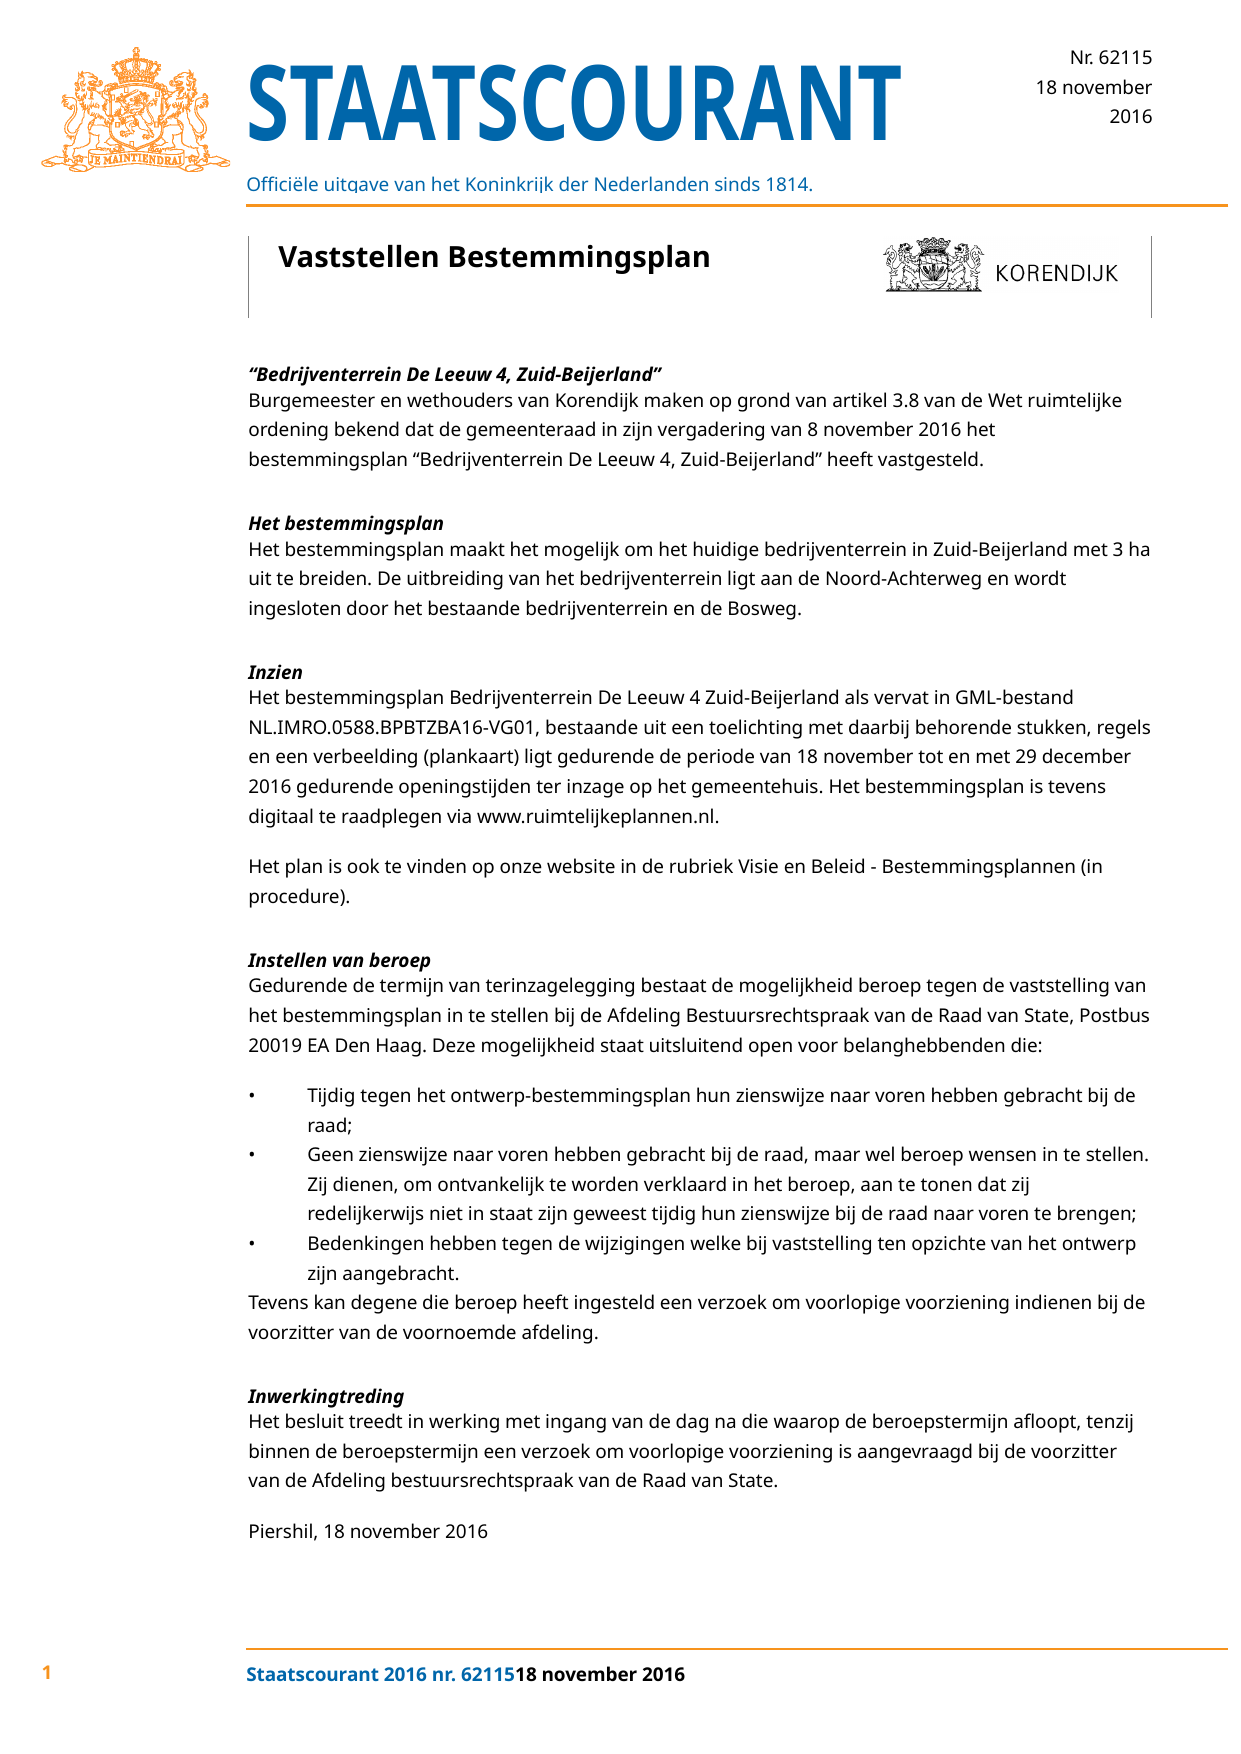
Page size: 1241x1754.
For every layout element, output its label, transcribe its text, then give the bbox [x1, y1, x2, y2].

text Het bestemmingsplan maakt het mogelijk om het huidige bedrijventerrein in Zuid-Beijerland met 3 ha uit te breiden. De uitbreiding van het bedrijventerrein ligt aan de Noord-Achterweg en wordt ingesloten door het bestaande bedrijventerrein en de Bosweg. [248, 536, 1152, 621]
text Gedurende de termijn van terinzagelegging bestaat de mogelijkheid beroep tegen de vaststelling van het bestemmingsplan in te stellen bij de Afdeling Bestuursrechtspraak van de Raad van State, Postbus 20019 EA Den Haag. Deze mogelijkheid staat uitsluitend open voor belanghebbenden die: [248, 973, 1152, 1057]
text Piershil, 18 november 2016 [248, 1518, 1152, 1544]
table_header [850, 236, 882, 292]
text “Bedrijventerrein De Leeuw 4, Zuid-Beijerland” [248, 361, 1152, 387]
list Bedenkingen hebben tegen de wijzigingen welke bij vaststelling ten opzichte van het ontwerp zijn aangebracht. [248, 1230, 1152, 1285]
text Instellen van beroep [248, 947, 1152, 973]
list Geen zienswijze naar voren hebben gebracht bij de raad, maar wel beroep wensen in te stellen. Zij dienen, om ontvankelijk te worden verklaard in het beroep, aan te tonen dat zij redelijkerwijs niet in staat zijn geweest tijdig hun zienswijze bij de raad naar voren te brengen; [248, 1141, 1152, 1226]
table_header [850, 293, 1151, 318]
text Tevens kan degene die beroep heeft ingesteld een verzoek om voorlopige voorziening indienen bij de voorzitter van de voornoemde afdeling. [248, 1289, 1152, 1344]
table_header [1119, 236, 1151, 292]
list Tijdig tegen het ontwerp-bestemmingsplan hun zienswijze naar voren hebben gebracht bij de raad; [248, 1082, 1152, 1137]
picture [882, 236, 1119, 293]
table_header Vaststellen Bestemmingsplan [249, 236, 850, 318]
text Inwerkingtreding [248, 1383, 1152, 1408]
picture [41, 47, 231, 172]
text Het besluit treedt in werking met ingang van de dag na die waarop de beroepstermijn afloopt, tenzij binnen de beroepstermijn een verzoek om voorlopige voorziening is aangevraagd bij de voorzitter van de Afdeling bestuursrechtspraak van de Raad van State. [248, 1408, 1152, 1493]
text Het plan is ook te vinden op onze website in de rubriek Visie en Beleid - Bestemmingsplannen (in procedure). [248, 853, 1152, 909]
text Burgemeester en wethouders van Korendijk maken op grond van artikel 3.8 van de Wet ruimtelijke ordening bekend dat de gemeenteraad in zijn vergadering van 8 november 2016 het bestemmingsplan “Bedrijventerrein De Leeuw 4, Zuid-Beijerland” heeft vastgesteld. [248, 387, 1152, 472]
text Het bestemmingsplan [248, 510, 1152, 536]
text Het bestemmingsplan Bedrijventerrein De Leeuw 4 Zuid-Beijerland als vervat in GML-bestand NL.IMRO.0588.BPBTZBA16-VG01, bestaande uit een toelichting met daarbij behorende stukken, regels en een verbeelding (plankaart) ligt gedurende de periode van 18 november tot en met 29 december 2016 gedurende openingstijden ter inzage op het gemeentehuis. Het bestemmingsplan is tevens digitaal te raadplegen via www.ruimtelijkeplannen.nl. [248, 684, 1152, 829]
text Inzien [248, 659, 1152, 684]
